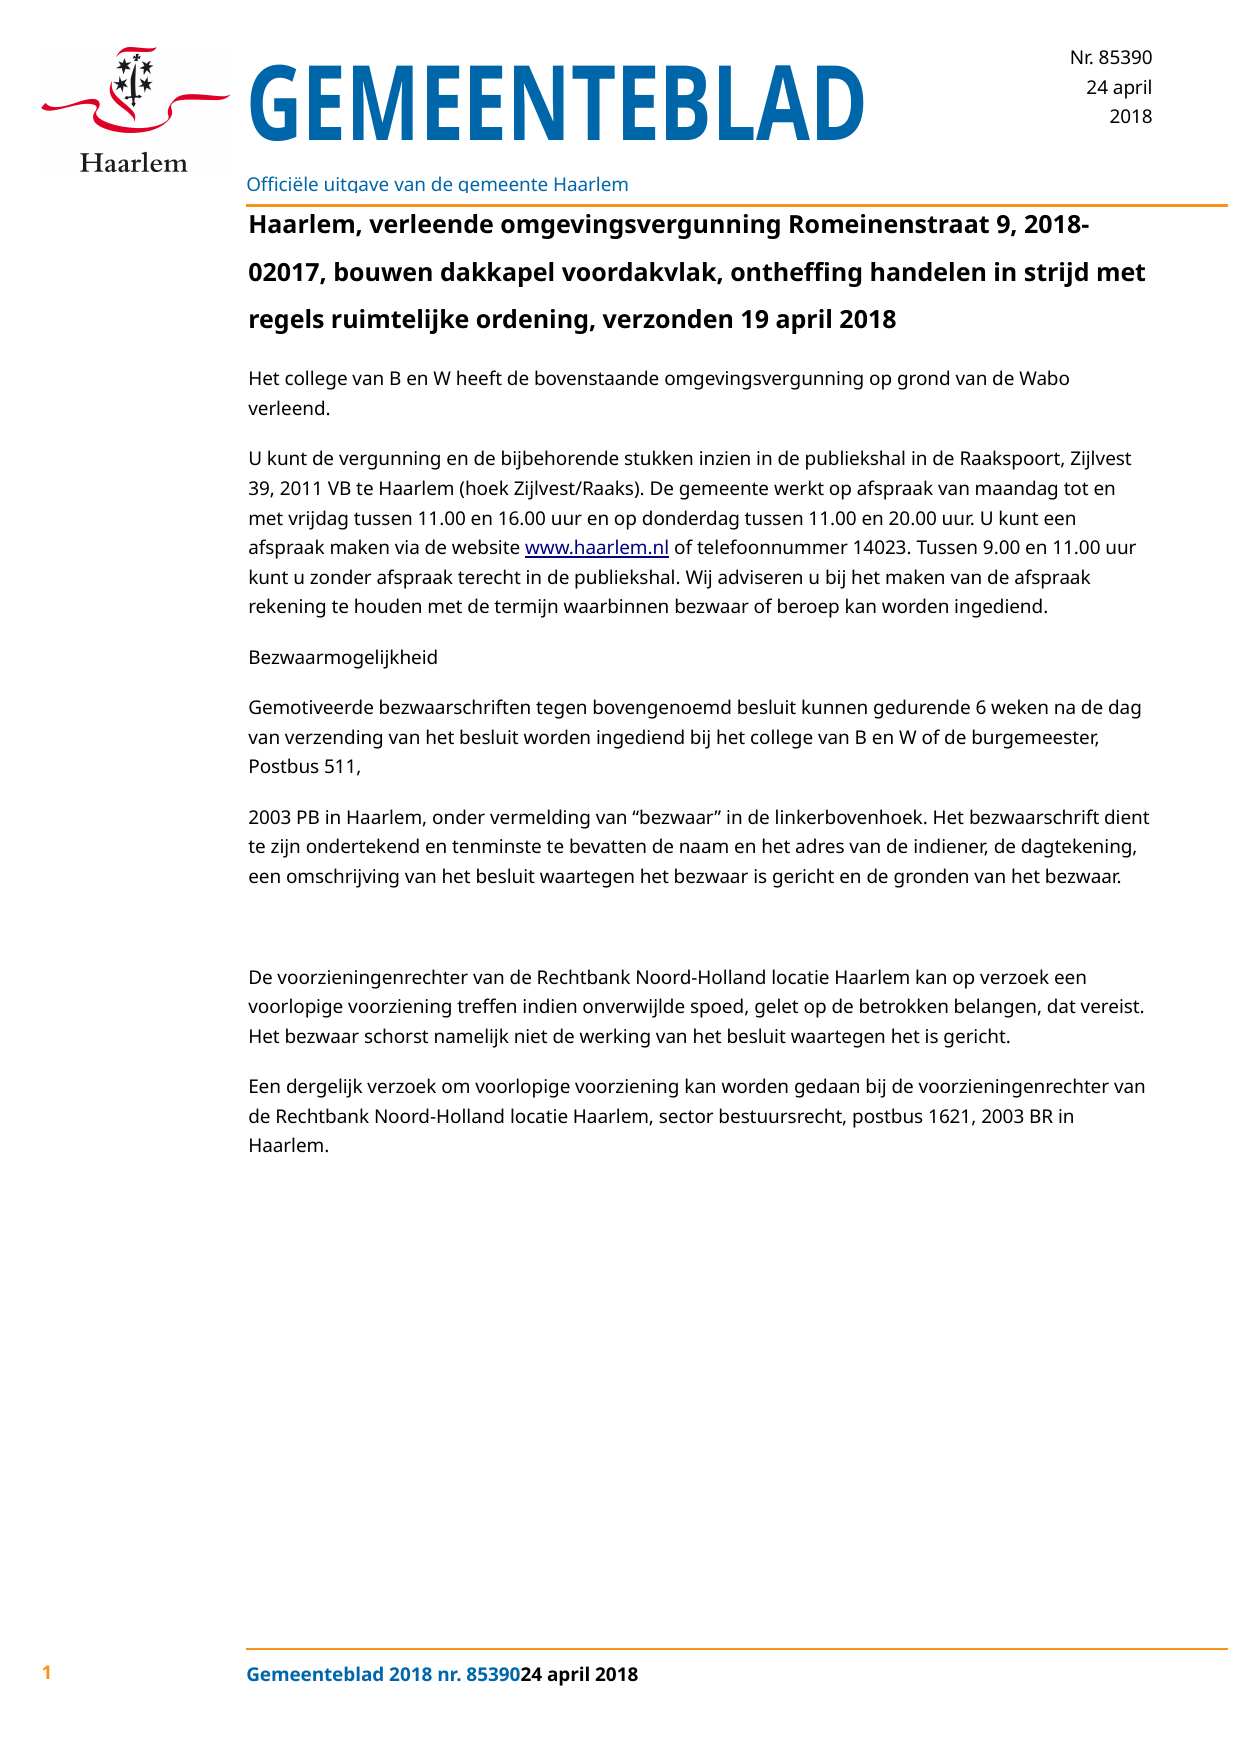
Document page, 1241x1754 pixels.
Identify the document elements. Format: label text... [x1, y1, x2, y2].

picture [41, 47, 231, 172]
text 2003 PB in Haarlem, onder vermelding van “bezwaar” in de linkerbovenhoek. Het bezwaarschrift dient te zijn ondertekend en tenminste te bevatten de naam en het adres van de indiener, de dagtekening, een omschrijving van het besluit waartegen het bezwaar is gericht en de gronden van het bezwaar. [248, 804, 1152, 889]
text Het college van B en W heeft de bovenstaande omgevingsvergunning op grond van de Wabo verleend. [248, 366, 1152, 421]
text Gemotiveerde bezwaarschriften tegen bovengenoemd besluit kunnen gedurende 6 weken na de dag van verzending van het besluit worden ingediend bij het college van B en W of de burgemeester, Postbus 511, [248, 694, 1152, 779]
text Een dergelijk verzoek om voorlopige voorziening kan worden gedaan bij de voorzieningenrechter van de Rechtbank Noord-Holland locatie Haarlem, sector bestuursrecht, postbus 1621, 2003 BR in Haarlem. [248, 1073, 1152, 1158]
text U kunt de vergunning en de bijbehorende stukken inzien in de publiekshal in de Raakspoort, Zijlvest 39, 2011 VB te Haarlem (hoek Zijlvest/Raaks). De gemeente werkt op afspraak van maandag tot en met vrijdag tussen 11.00 en 16.00 uur en op donderdag tussen 11.00 en 20.00 uur. U kunt een afspraak maken via de website www.haarlem.nl of telefoonnummer 14023. Tussen 9.00 en 11.00 uur kunt u zonder afspraak terecht in de publiekshal. Wij adviseren u bij het maken van de afspraak rekening te houden met de termijn waarbinnen bezwaar of beroep kan worden ingediend. [248, 446, 1152, 619]
text Bezwaarmogelijkheid [248, 644, 1152, 669]
text Haarlem, verleende omgevingsvergunning Romeinenstraat 9, 2018-02017, bouwen dakkapel voordakvlak, ontheffing handelen in strijd met regels ruimtelijke ordening, verzonden 19 april 2018 [248, 207, 1152, 336]
text De voorzieningenrechter van de Rechtbank Noord-Holland locatie Haarlem kan op verzoek een voorlopige voorziening treffen indien onverwijlde spoed, gelet op de betrokken belangen, dat vereist. Het bezwaar schorst namelijk niet de werking van het besluit waartegen het is gericht. [248, 964, 1152, 1049]
